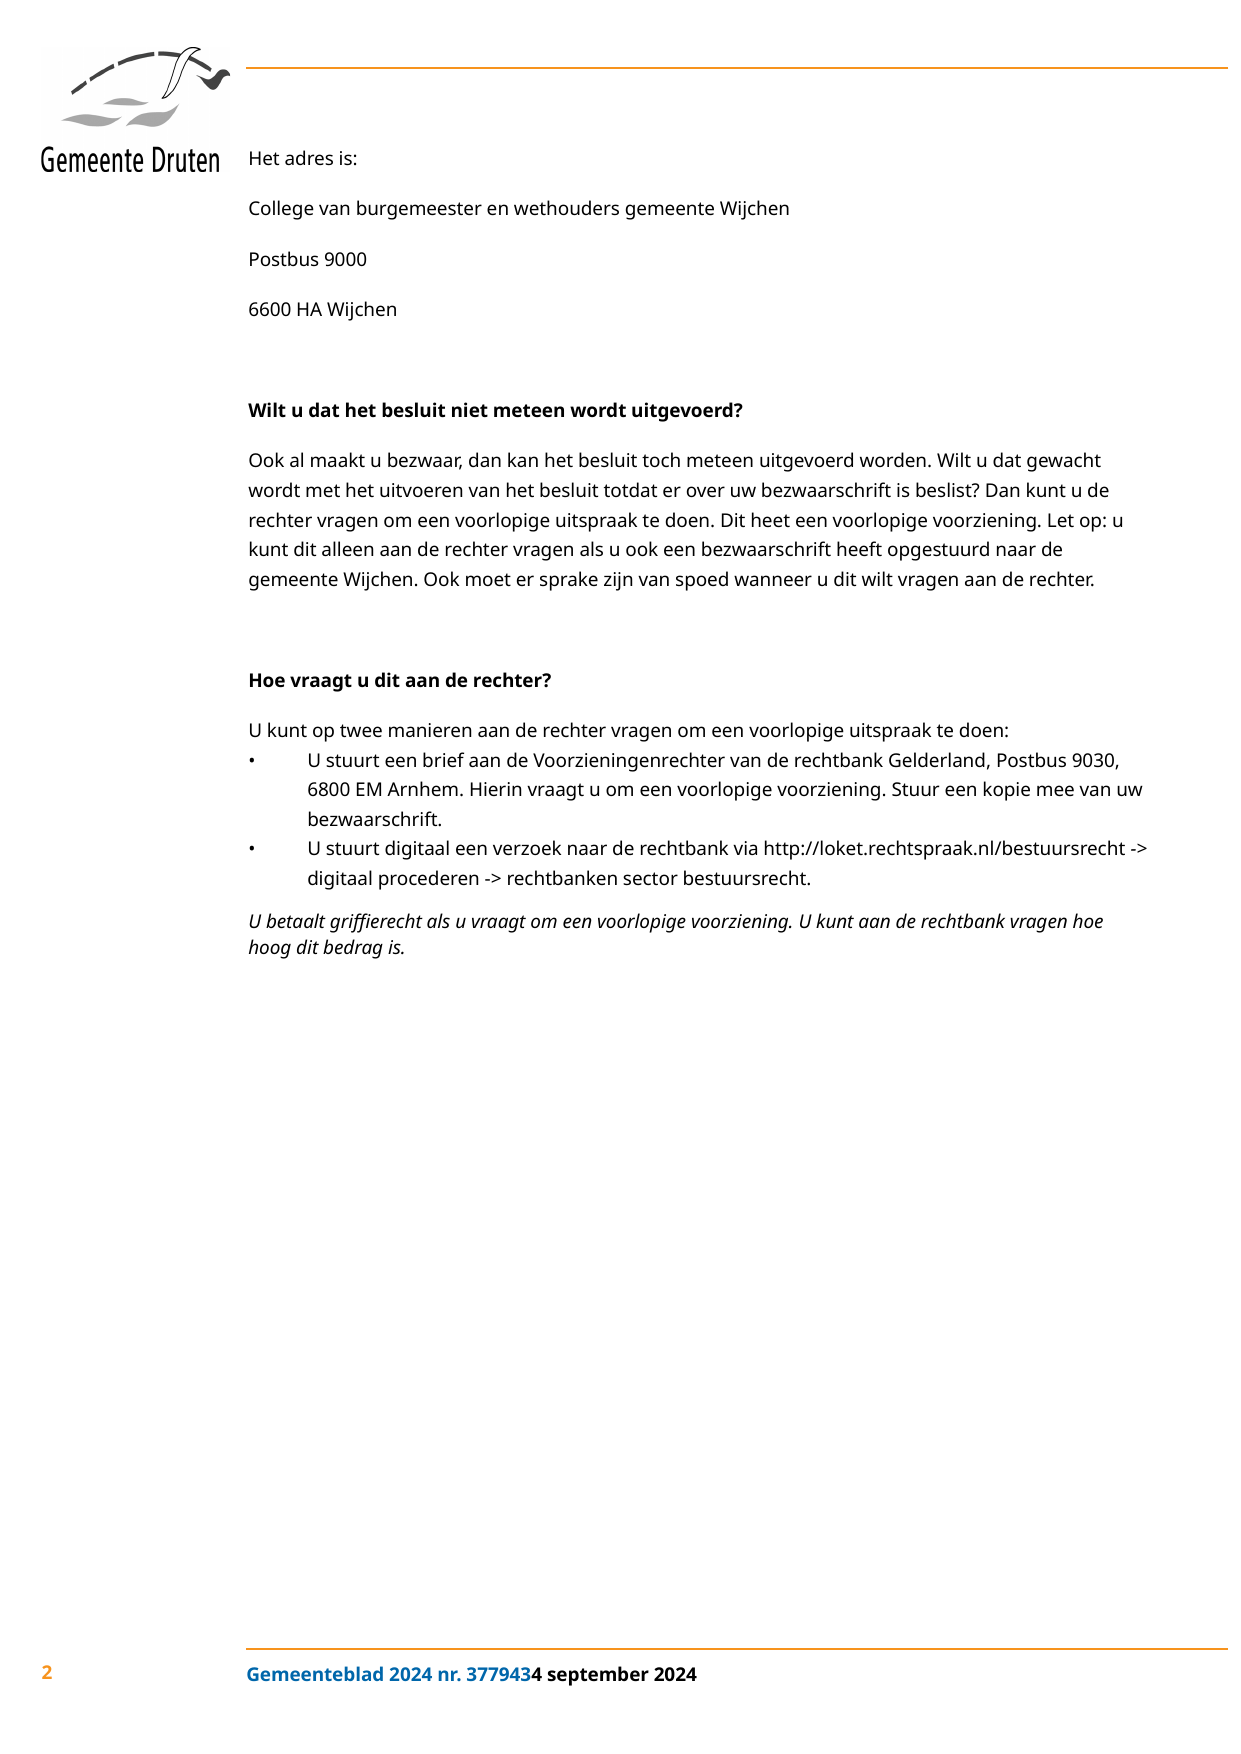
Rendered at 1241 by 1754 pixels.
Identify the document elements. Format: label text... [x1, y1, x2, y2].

text College van burgemeester en wethouders gemeente Wijchen [248, 196, 1152, 221]
list U stuurt digitaal een verzoek naar de rechtbank via http://loket.rechtspraak.nl/bestuursrecht -> digitaal procederen -> rechtbanken sector bestuursrecht. [248, 836, 1152, 891]
list U stuurt een brief aan de Voorzieningenrechter van de rechtbank Gelderland, Postbus 9030, 6800 EM Arnhem. Hierin vraagt u om een voorlopige voorziening. Stuur een kopie mee van uw bezwaarschrift. [248, 747, 1152, 832]
text U betaalt griffierecht als u vraagt om een voorlopige voorziening. U kunt aan de rechtbank vragen hoe hoog dit bedrag is. [248, 908, 1152, 960]
picture [41, 47, 231, 172]
text 6600 HA Wijchen [248, 296, 1152, 322]
text U kunt op twee manieren aan de rechter vragen om een voorlopige uitspraak te doen: [248, 717, 1152, 743]
text Het adres is: [248, 145, 1152, 171]
text Postbus 9000 [248, 246, 1152, 272]
text Hoe vraagt u dit aan de rechter? [248, 667, 1152, 693]
text Wilt u dat het besluit niet meteen wordt uitgevoerd? [248, 397, 1152, 423]
text Ook al maakt u bezwaar, dan kan het besluit toch meteen uitgevoerd worden. Wilt u dat gewacht wordt met het uitvoeren van het besluit totdat er over uw bezwaarschrift is beslist? Dan kunt u de rechter vragen om een voorlopige uitspraak te doen. Dit heet een voorlopige voorziening. Let op: u kunt dit alleen aan de rechter vragen als u ook een bezwaarschrift heeft opgestuurd naar de gemeente Wijchen. Ook moet er sprake zijn van spoed wanneer u dit wilt vragen aan de rechter. [248, 448, 1152, 592]
